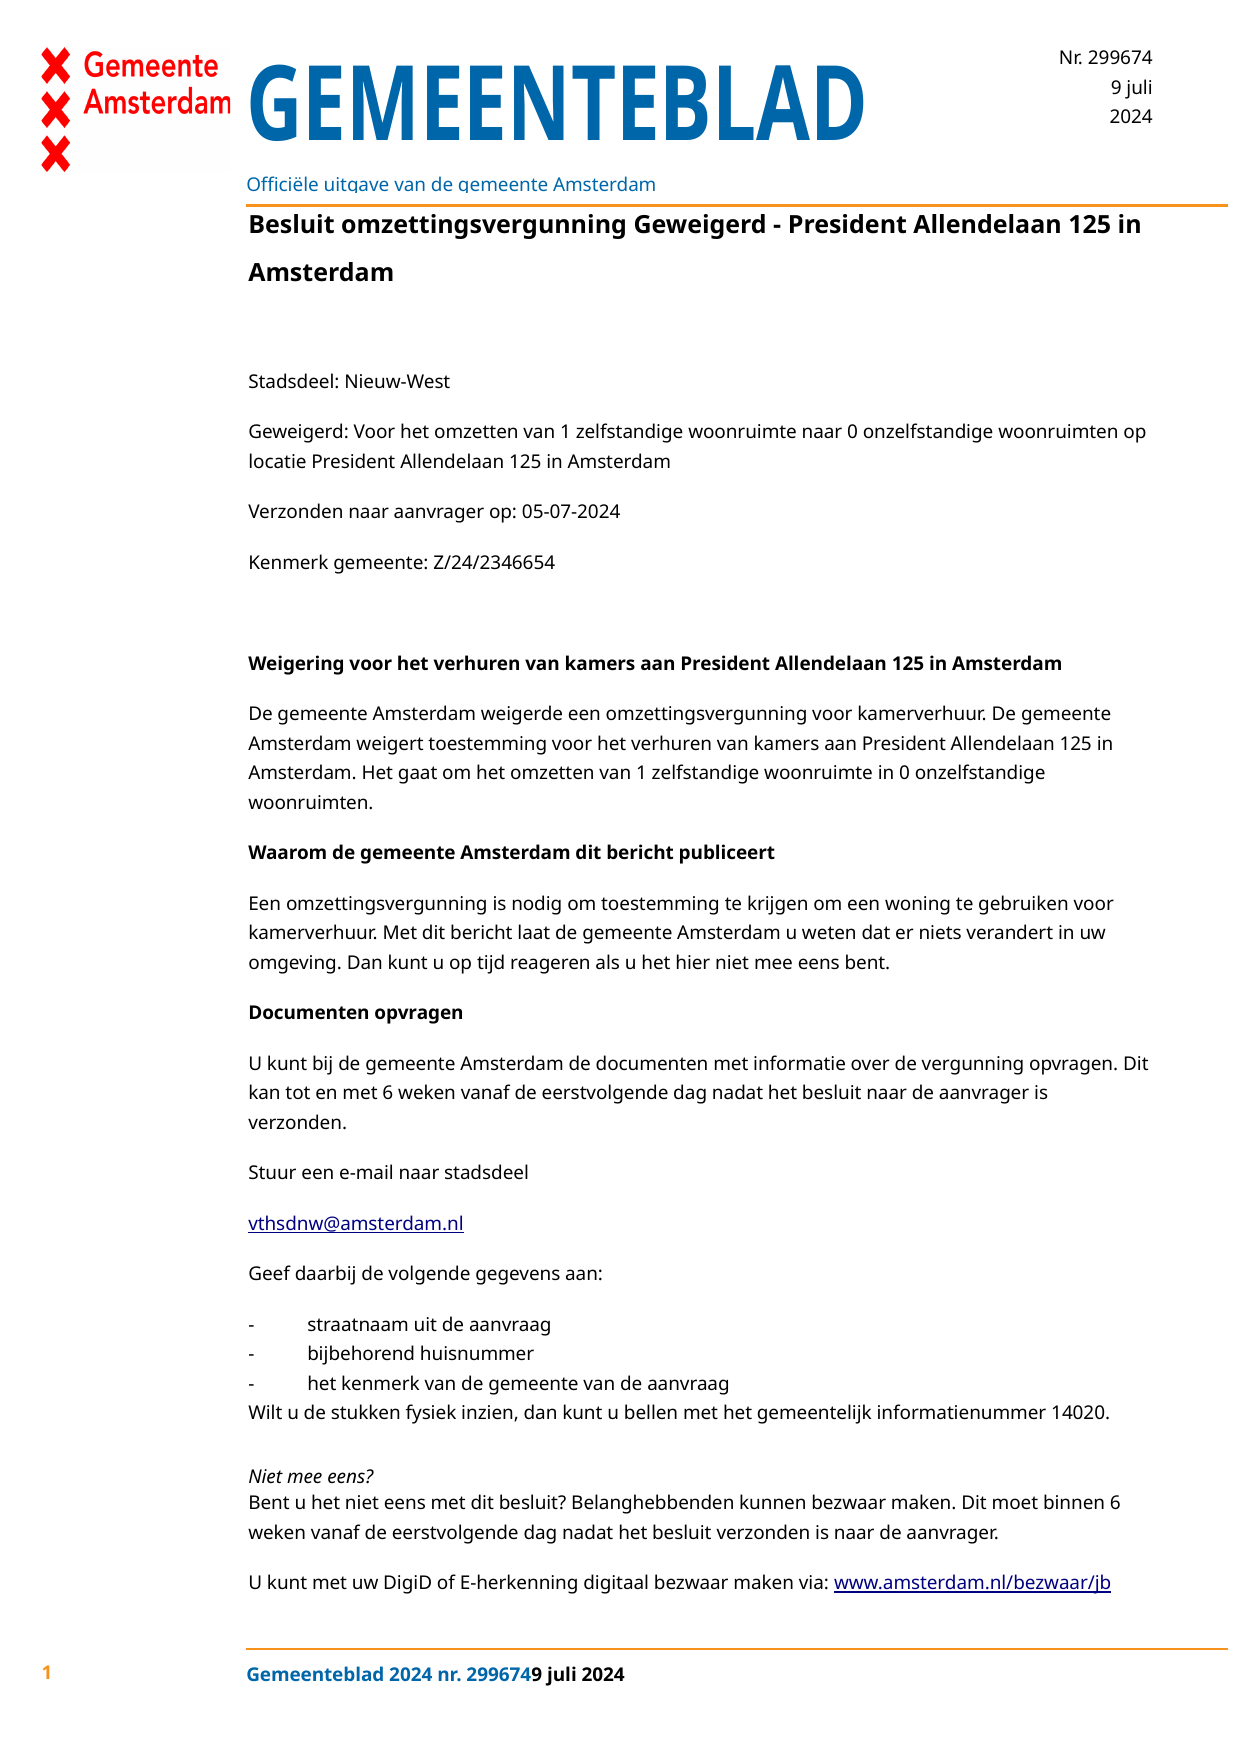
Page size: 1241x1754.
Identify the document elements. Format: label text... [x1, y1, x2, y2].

text Stadsdeel: Nieuw-West [248, 368, 1152, 394]
text Besluit omzettingsvergunning Geweigerd - President Allendelaan 125 in Amsterdam [248, 207, 1152, 288]
text Kenmerk gemeente: Z/24/2346654 [248, 549, 1152, 575]
text U kunt bij de gemeente Amsterdam de documenten met informatie over de vergunning opvragen. Dit kan tot en met 6 weken vanaf de eerstvolgende dag nadat het besluit naar de aanvrager is verzonden. [248, 1050, 1152, 1135]
list het kenmerk van de gemeente van de aanvraag [248, 1370, 1152, 1396]
text Een omzettingsvergunning is nodig om toestemming te krijgen om een woning te gebruiken voor kamerverhuur. Met dit bericht laat de gemeente Amsterdam u weten dat er niets verandert in uw omgeving. Dan kunt u op tijd reageren als u het hier niet mee eens bent. [248, 890, 1152, 975]
text Verzonden naar aanvrager op: 05-07-2024 [248, 499, 1152, 524]
text Documenten opvragen [248, 999, 1152, 1025]
text U kunt met uw DigiD of E-herkenning digitaal bezwaar maken via: www.amsterdam.nl/bezwaar/jb [248, 1569, 1152, 1595]
text Geweigerd: Voor het omzetten van 1 zelfstandige woonruimte naar 0 onzelfstandige woonruimten op locatie President Allendelaan 125 in Amsterdam [248, 419, 1152, 474]
text Geef daarbij de volgende gegevens aan: [248, 1260, 1152, 1286]
text De gemeente Amsterdam weigerde een omzettingsvergunning voor kamerverhuur. De gemeente Amsterdam weigert toestemming voor het verhuren van kamers aan President Allendelaan 125 in Amsterdam. Het gaat om het omzetten van 1 zelfstandige woonruimte in 0 onzelfstandige woonruimten. [248, 700, 1152, 815]
text Stuur een e-mail naar stadsdeel [248, 1159, 1152, 1185]
text Niet mee eens? [248, 1463, 1152, 1489]
text vthsdnw@amsterdam.nl [248, 1210, 1152, 1236]
text Bent u het niet eens met dit besluit? Belanghebbenden kunnen bezwaar maken. Dit moet binnen 6 weken vanaf de eerstvolgende dag nadat het besluit verzonden is naar de aanvrager. [248, 1489, 1152, 1544]
picture [41, 47, 231, 172]
text Wilt u de stukken fysiek inzien, dan kunt u bellen met het gemeentelijk informatienummer 14020. [248, 1399, 1152, 1425]
text Waarom de gemeente Amsterdam dit bericht publiceert [248, 839, 1152, 865]
list straatnaam uit de aanvraag [248, 1311, 1152, 1337]
text Weigering voor het verhuren van kamers aan President Allendelaan 125 in Amsterdam [248, 650, 1152, 676]
list bijbehorend huisnummer [248, 1340, 1152, 1366]
